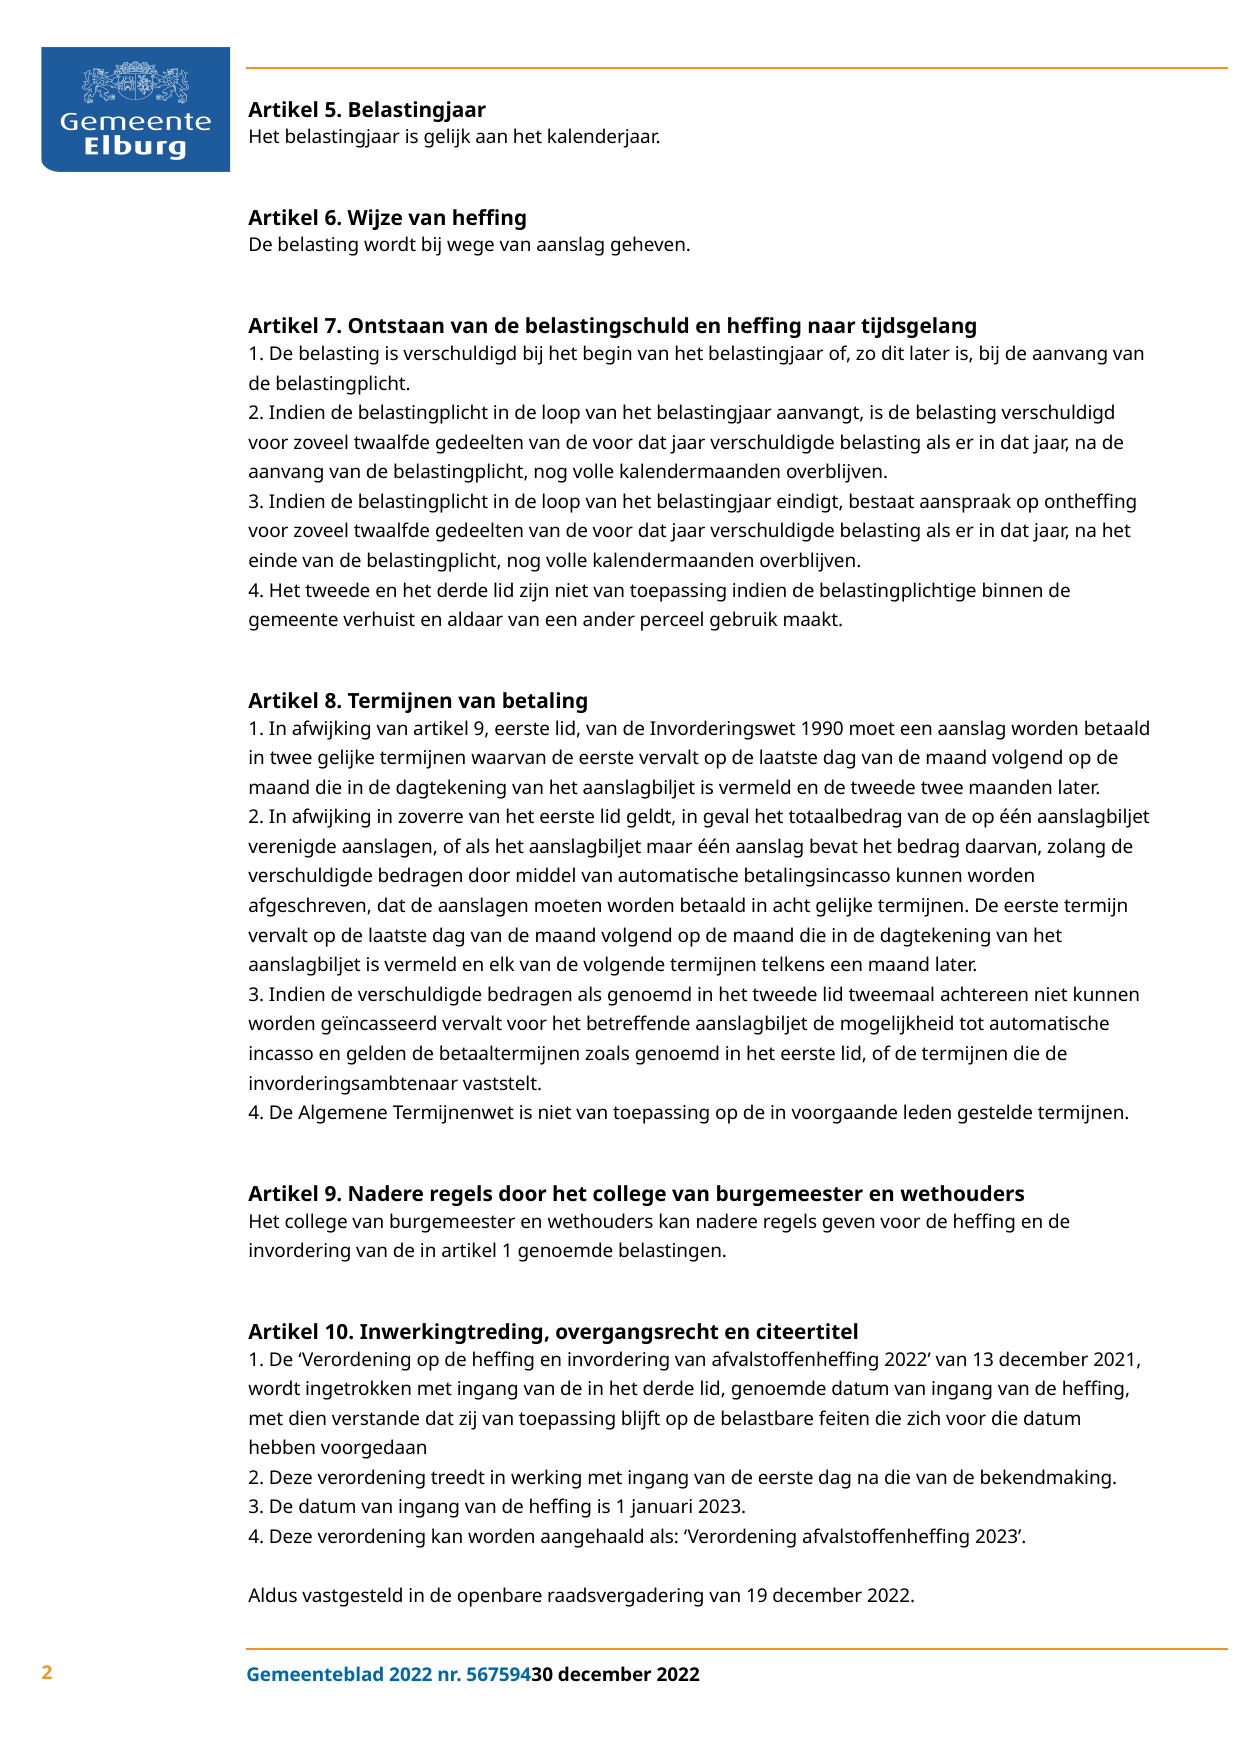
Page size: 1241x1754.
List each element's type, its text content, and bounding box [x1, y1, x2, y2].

picture [41, 47, 231, 172]
text 2. In afwijking in zoverre van het eerste lid geldt, in geval het totaalbedrag van de op één aanslagbiljet verenigde aanslagen, of als het aanslagbiljet maar één aanslag bevat het bedrag daarvan, zolang de verschuldigde bedragen door middel van automatische betalingsincasso kunnen worden afgeschreven, dat de aanslagen moeten worden betaald in acht gelijke termijnen. De eerste termijn vervalt op de laatste dag van de maand volgend op de maand die in de dagtekening van het aanslagbiljet is vermeld en elk van de volgende termijnen telkens een maand later. [248, 803, 1152, 977]
text De belasting wordt bij wege van aanslag geheven. [248, 232, 1152, 257]
text Artikel 6. Wijze van heffing [248, 203, 1152, 232]
text 3. Indien de verschuldigde bedragen als genoemd in het tweede lid tweemaal achtereen niet kunnen worden geïncasseerd vervalt voor het betreffende aanslagbiljet de mogelijkheid tot automatische incasso en gelden de betaaltermijnen zoals genoemd in het eerste lid, of de termijnen die de invorderingsambtenaar vaststelt. [248, 981, 1152, 1096]
text 4. Deze verordening kan worden aangehaald als: ‘Verordening afvalstoffenheffing 2023’. [248, 1523, 1152, 1549]
text Artikel 9. Nadere regels door het college van burgemeester en wethouders [248, 1179, 1152, 1208]
text Aldus vastgesteld in de openbare raadsvergadering van 19 december 2022. [248, 1582, 1152, 1608]
text Het college van burgemeester en wethouders kan nadere regels geven voor de heffing en de invordering van de in artikel 1 genoemde belastingen. [248, 1208, 1152, 1263]
text Artikel 10. Inwerkingtreding, overgangsrecht en citeertitel [248, 1317, 1152, 1346]
text 2. Indien de belastingplicht in de loop van het belastingjaar aanvangt, is de belasting verschuldigd voor zoveel twaalfde gedeelten van de voor dat jaar verschuldigde belasting als er in dat jaar, na de aanvang van de belastingplicht, nog volle kalendermaanden overblijven. [248, 399, 1152, 484]
text Artikel 5. Belastingjaar [248, 95, 1152, 123]
text 3. Indien de belastingplicht in de loop van het belastingjaar eindigt, bestaat aanspraak op ontheffing voor zoveel twaalfde gedeelten van de voor dat jaar verschuldigde belasting als er in dat jaar, na het einde van de belastingplicht, nog volle kalendermaanden overblijven. [248, 488, 1152, 573]
text Artikel 8. Termijnen van betaling [248, 686, 1152, 715]
text Artikel 7. Ontstaan van de belastingschuld en heffing naar tijdsgelang [248, 312, 1152, 340]
text 4. Het tweede en het derde lid zijn niet van toepassing indien de belastingplichtige binnen de gemeente verhuist en aldaar van een ander perceel gebruik maakt. [248, 577, 1152, 632]
text Het belastingjaar is gelijk aan het kalenderjaar. [248, 123, 1152, 149]
text 1. De ‘Verordening op de heffing en invordering van afvalstoffenheffing 2022’ van 13 december 2021, wordt ingetrokken met ingang van de in het derde lid, genoemde datum van ingang van de heffing, met dien verstande dat zij van toepassing blijft op de belastbare feiten die zich voor die datum hebben voorgedaan [248, 1346, 1152, 1460]
text 1. In afwijking van artikel 9, eerste lid, van de Invorderingswet 1990 moet een aanslag worden betaald in twee gelijke termijnen waarvan de eerste vervalt op de laatste dag van de maand volgend op de maand die in de dagtekening van het aanslagbiljet is vermeld en de tweede twee maanden later. [248, 715, 1152, 800]
text 2. Deze verordening treedt in werking met ingang van de eerste dag na die van de bekendmaking. [248, 1464, 1152, 1490]
text 1. De belasting is verschuldigd bij het begin van het belastingjaar of, zo dit later is, bij de aanvang van de belastingplicht. [248, 340, 1152, 395]
text 4. De Algemene Termijnenwet is niet van toepassing op de in voorgaande leden gestelde termijnen. [248, 1099, 1152, 1125]
text 3. De datum van ingang van de heffing is 1 januari 2023. [248, 1494, 1152, 1519]
